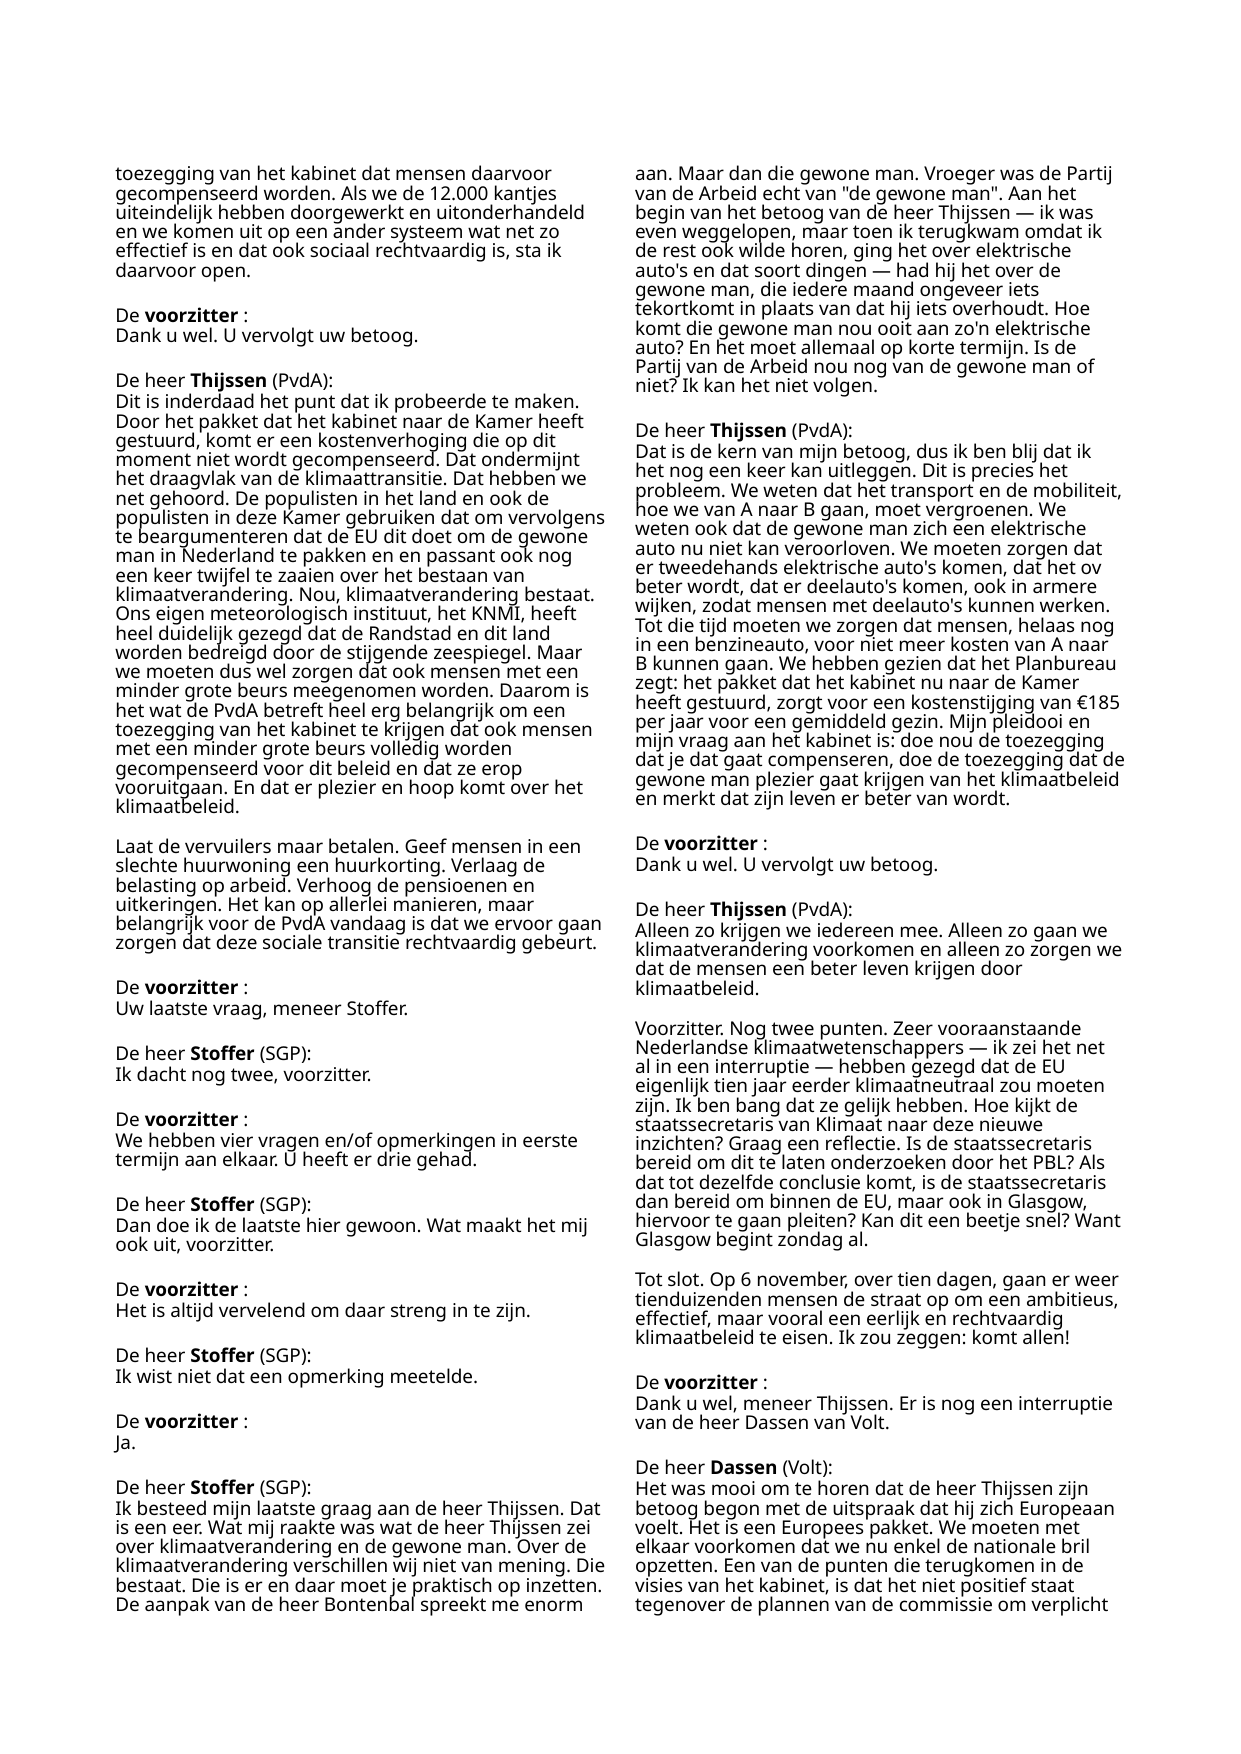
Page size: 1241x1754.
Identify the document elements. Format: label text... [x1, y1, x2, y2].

text Dank u wel. U vervolgt uw betoog. [635, 856, 1125, 875]
text De voorzitter : [115, 1408, 605, 1434]
text Ik dacht nog twee, voorzitter. [115, 1066, 605, 1085]
text De voorzitter : [115, 302, 605, 327]
text De heer Thijssen (PvdA): [635, 896, 1125, 922]
text Ik besteed mijn laatste graag aan de heer Thijssen. Dat is een eer. Wat mij raakte was wat de heer Thijssen zei over klimaatverandering en de gewone man. Over de klimaatverandering verschillen wij niet van mening. Die bestaat. Die is er en daar moet je praktisch op inzetten. De aanpak van de heer Bontenbal spreekt me enorm [115, 1499, 605, 1615]
text De heer Thijssen (PvdA): [115, 368, 605, 393]
text Dank u wel. U vervolgt uw betoog. [115, 327, 605, 347]
text Het was mooi om te horen dat de heer Thijssen zijn betoog begon met de uitspraak dat hij zich Europeaan voelt. Het is een Europees pakket. We moeten met elkaar voorkomen dat we nu enkel de nationale bril opzetten. Een van de punten die terugkomen in de visies van het kabinet, is dat het niet positief staat tegenover de plannen van de commissie om verplicht [635, 1480, 1125, 1615]
text We hebben vier vragen en/of opmerkingen in eerste termijn aan elkaar. U heeft er drie gehad. [115, 1132, 605, 1170]
text De heer Stoffer (SGP): [115, 1474, 605, 1499]
text Alleen zo krijgen we iedereen mee. Alleen zo gaan we klimaatverandering voorkomen en alleen zo zorgen we dat de mensen een beter leven krijgen door klimaatbeleid. [635, 922, 1125, 999]
text Laat de vervuilers maar betalen. Geef mensen in een slechte huurwoning een huurkorting. Verlaag de belasting op arbeid. Verhoog de pensioenen en uitkeringen. Het kan op allerlei manieren, maar belangrijk voor de PvdA vandaag is dat we ervoor gaan zorgen dat deze sociale transitie rechtvaardig gebeurt. [115, 838, 605, 954]
text aan. Maar dan die gewone man. Vroeger was de Partij van de Arbeid echt van "de gewone man". Aan het begin van het betoog van de heer Thijssen — ik was even weggelopen, maar toen ik terugkwam omdat ik de rest ook wilde horen, ging het over elektrische auto's en dat soort dingen — had hij het over de gewone man, die iedere maand ongeveer iets tekortkomt in plaats van dat hij iets overhoudt. Hoe komt die gewone man nou ooit aan zo'n elektrische auto? En het moet allemaal op korte termijn. Is de Partij van de Arbeid nou nog van de gewone man of niet? Ik kan het niet volgen. [635, 165, 1125, 397]
text Uw laatste vraag, meneer Stoffer. [115, 1000, 605, 1019]
text De heer Dassen (Volt): [635, 1454, 1125, 1480]
text De voorzitter : [115, 974, 605, 1000]
text De voorzitter : [635, 1369, 1125, 1395]
text Dan doe ik de laatste hier gewoon. Wat maakt het mij ook uit, voorzitter. [115, 1217, 605, 1256]
text De heer Stoffer (SGP): [115, 1191, 605, 1217]
text Tot slot. Op 6 november, over tien dagen, gaan er weer tienduizenden mensen de straat op om een ambitieus, effectief, maar vooral een eerlijk en rechtvaardig klimaatbeleid te eisen. Ik zou zeggen: komt allen! [635, 1271, 1125, 1348]
text Dit is inderdaad het punt dat ik probeerde te maken. Door het pakket dat het kabinet naar de Kamer heeft gestuurd, komt er een kostenverhoging die op dit moment niet wordt gecompenseerd. Dat ondermijnt het draagvlak van de klimaattransitie. Dat hebben we net gehoord. De populisten in het land en ook de populisten in deze Kamer gebruiken dat om vervolgens te beargumenteren dat de EU dit doet om de gewone man in Nederland te pakken en en passant ook nog een keer twijfel te zaaien over het bestaan van klimaatverandering. Nou, klimaatverandering bestaat. Ons eigen meteorologisch instituut, het KNMI, heeft heel duidelijk gezegd dat de Randstad en dit land worden bedreigd door de stijgende zeespiegel. Maar we moeten dus wel zorgen dat ook mensen met een minder grote beurs meegenomen worden. Daarom is het wat de PvdA betreft heel erg belangrijk om een toezegging van het kabinet te krijgen dat ook mensen met een minder grote beurs volledig worden gecompenseerd voor dit beleid en dat ze erop vooruitgaan. En dat er plezier en hoop komt over het klimaatbeleid. [115, 393, 605, 817]
text toezegging van het kabinet dat mensen daarvoor gecompenseerd worden. Als we de 12.000 kantjes uiteindelijk hebben doorgewerkt en uitonderhandeld en we komen uit op een ander systeem wat net zo effectief is en dat ook sociaal rechtvaardig is, sta ik daarvoor open. [115, 165, 605, 281]
text De voorzitter : [115, 1276, 605, 1302]
text Dank u wel, meneer Thijssen. Er is nog een interruptie van de heer Dassen van Volt. [635, 1395, 1125, 1434]
text De heer Stoffer (SGP): [115, 1342, 605, 1368]
text De heer Stoffer (SGP): [115, 1040, 605, 1066]
text De voorzitter : [115, 1106, 605, 1132]
text Het is altijd vervelend om daar streng in te zijn. [115, 1302, 605, 1321]
text Voorzitter. Nog twee punten. Zeer vooraanstaande Nederlandse klimaatwetenschappers — ik zei het net al in een interruptie — hebben gezegd dat de EU eigenlijk tien jaar eerder klimaatneutraal zou moeten zijn. Ik ben bang dat ze gelijk hebben. Hoe kijkt de staatssecretaris van Klimaat naar deze nieuwe inzichten? Graag een reflectie. Is de staatssecretaris bereid om dit te laten onderzoeken door het PBL? Als dat tot dezelfde conclusie komt, is de staatssecretaris dan bereid om binnen de EU, maar ook in Glasgow, hiervoor te gaan pleiten? Kan dit een beetje snel? Want Glasgow begint zondag al. [635, 1019, 1125, 1251]
text Ik wist niet dat een opmerking meetelde. [115, 1368, 605, 1387]
text Dat is de kern van mijn betoog, dus ik ben blij dat ik het nog een keer kan uitleggen. Dit is precies het probleem. We weten dat het transport en de mobiliteit, hoe we van A naar B gaan, moet vergroenen. We weten ook dat de gewone man zich een elektrische auto nu niet kan veroorloven. We moeten zorgen dat er tweedehands elektrische auto's komen, dat het ov beter wordt, dat er deelauto's komen, ook in armere wijken, zodat mensen met deelauto's kunnen werken. Tot die tijd moeten we zorgen dat mensen, helaas nog in een benzineauto, voor niet meer kosten van A naar B kunnen gaan. We hebben gezien dat het Planbureau zegt: het pakket dat het kabinet nu naar de Kamer heeft gestuurd, zorgt voor een kostenstijging van €185 per jaar voor een gemiddeld gezin. Mijn pleidooi en mijn vraag aan het kabinet is: doe nou de toezegging dat je dat gaat compenseren, doe de toezegging dat de gewone man plezier gaat krijgen van het klimaatbeleid en merkt dat zijn leven er beter van wordt. [635, 443, 1125, 809]
text Ja. [115, 1434, 605, 1453]
text De voorzitter : [635, 830, 1125, 856]
text De heer Thijssen (PvdA): [635, 417, 1125, 443]
